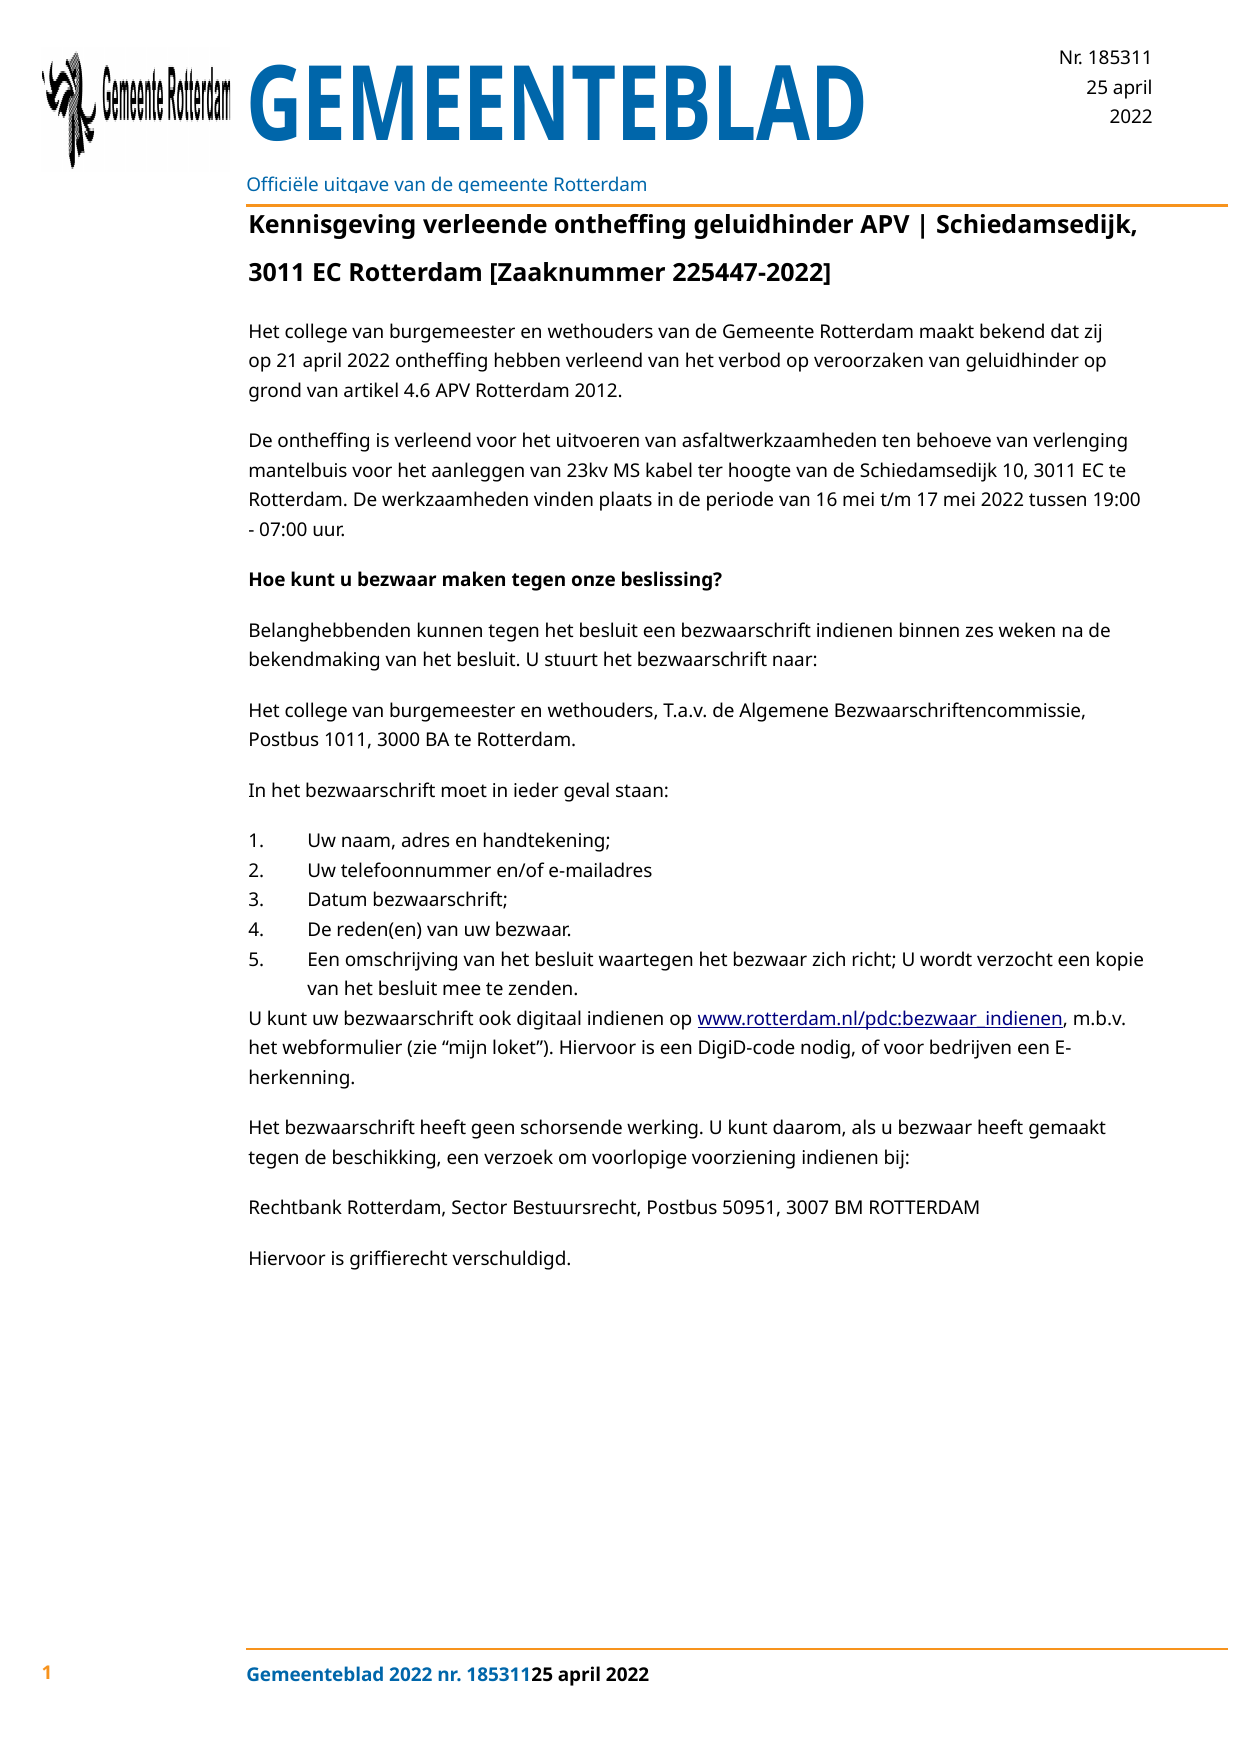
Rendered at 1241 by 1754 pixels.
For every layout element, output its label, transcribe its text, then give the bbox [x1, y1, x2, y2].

text Het college van burgemeester en wethouders, T.a.v. de Algemene Bezwaarschriftencommissie, Postbus 1011, 3000 BA te Rotterdam. [248, 697, 1152, 752]
list Een omschrijving van het besluit waartegen het bezwaar zich richt; U wordt verzocht een kopie van het besluit mee te zenden. [248, 946, 1152, 1001]
list Uw naam, adres en handtekening; [248, 827, 1152, 853]
list Datum bezwaarschrift; [248, 887, 1152, 912]
text Het college van burgemeester en wethouders van de Gemeente Rotterdam maakt bekend dat zij op 21 april 2022 ontheffing hebben verleend van het verbod op veroorzaken van geluidhinder op grond van artikel 4.6 APV Rotterdam 2012. [248, 318, 1152, 403]
text Hoe kunt u bezwaar maken tegen onze beslissing? [248, 567, 1152, 592]
text Rechtbank Rotterdam, Sector Bestuursrecht, Postbus 50951, 3007 BM ROTTERDAM [248, 1194, 1152, 1220]
text Hiervoor is griffierecht verschuldigd. [248, 1245, 1152, 1271]
text U kunt uw bezwaarschrift ook digitaal indienen op www.rotterdam.nl/pdc:bezwaar_indienen, m.b.v. het webformulier (zie “mijn loket”). Hiervoor is een DigiD-code nodig, of voor bedrijven een E-herkenning. [248, 1005, 1152, 1090]
text Kennisgeving verleende ontheffing geluidhinder APV | Schiedamsedijk, 3011 EC Rotterdam [Zaaknummer 225447-2022] [248, 207, 1152, 288]
text Belanghebbenden kunnen tegen het besluit een bezwaarschrift indienen binnen zes weken na de bekendmaking van het besluit. U stuurt het bezwaarschrift naar: [248, 617, 1152, 672]
list Uw telefoonnummer en/of e-mailadres [248, 857, 1152, 883]
text Het bezwaarschrift heeft geen schorsende werking. U kunt daarom, als u bezwaar heeft gemaakt tegen de beschikking, een verzoek om voorlopige voorziening indienen bij: [248, 1114, 1152, 1170]
text In het bezwaarschrift moet in ieder geval staan: [248, 777, 1152, 803]
list De reden(en) van uw bezwaar. [248, 916, 1152, 942]
text De ontheffing is verleend voor het uitvoeren van asfaltwerkzaamheden ten behoeve van verlenging mantelbuis voor het aanleggen van 23kv MS kabel ter hoogte van de Schiedamsedijk 10, 3011 EC te Rotterdam. De werkzaamheden vinden plaats in de periode van 16 mei t/m 17 mei 2022 tussen 19:00 - 07:00 uur. [248, 427, 1152, 542]
picture [41, 47, 231, 172]
